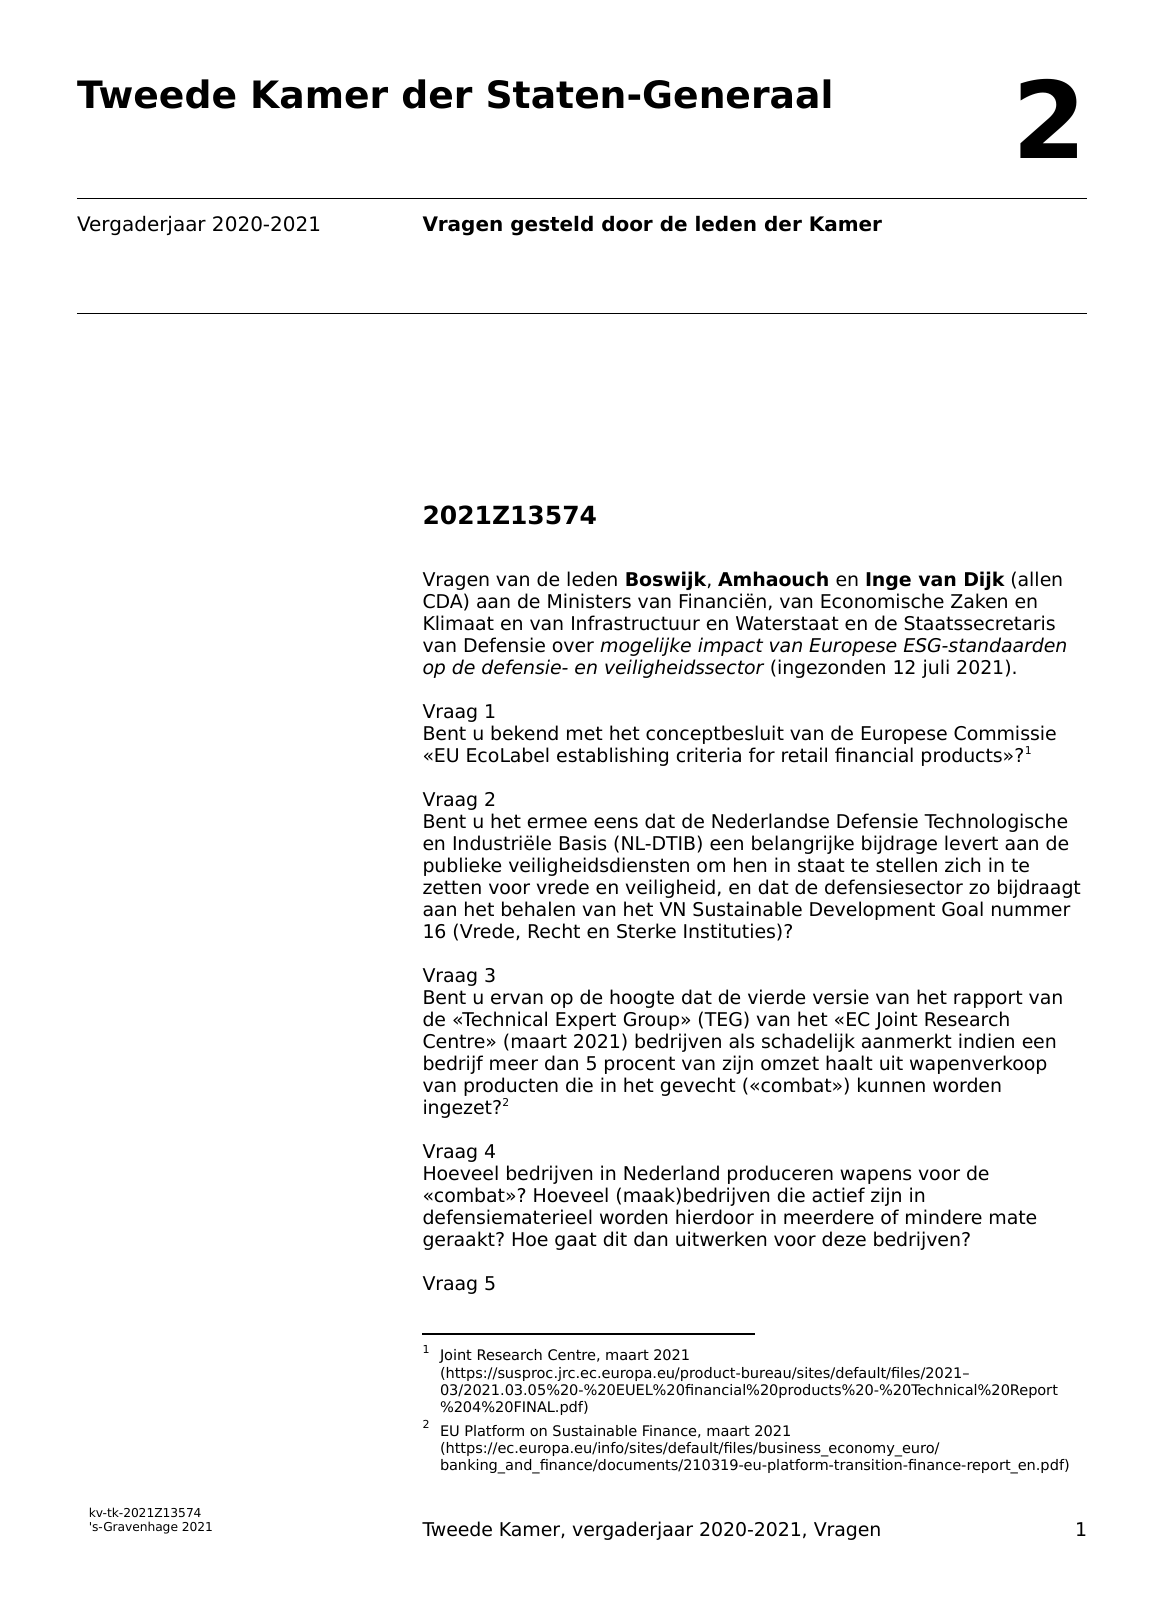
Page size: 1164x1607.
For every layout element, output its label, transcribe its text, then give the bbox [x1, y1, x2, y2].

text EU Platform on Sustainable Finance, maart 2021 (https://ec.europa.eu/info/sites/default/files/business_economy_euro/banking_and_finance/documents/210319-eu-platform-transition-finance-report_en.pdf) [422, 1418, 1087, 1474]
text Vraag 5 [422, 1273, 1087, 1295]
text 's-Gravenhage 2021 [88, 1520, 323, 1534]
table_header 2 [886, 59, 1087, 198]
text Bent u ervan op de hoogte dat de vierde versie van het rapport van de «Technical Expert Group» (TEG) van het «EC Joint Research Centre» (maart 2021) bedrijven als schadelijk aanmerkt indien een bedrijf meer dan 5 procent van zijn omzet haalt uit wapenverkoop van producten die in het gevecht («combat») kunnen worden ingezet? [422, 987, 1087, 1119]
table_header Tweede Kamer der Staten-Generaal [77, 59, 886, 198]
text 2021Z13574 [422, 501, 1087, 531]
text Hoeveel bedrijven in Nederland produceren wapens voor de «combat»? Hoeveel (maak)bedrijven die actief zijn in defensiematerieel worden hierdoor in meerdere of mindere mate geraakt? Hoe gaat dit dan uitwerken voor deze bedrijven? [422, 1163, 1087, 1251]
text Vraag 4 [422, 1141, 1087, 1163]
text Vraag 1 [422, 701, 1087, 723]
text Vragen van de leden Boswijk, Amhaouch en Inge van Dijk (allen CDA) aan de Ministers van Financiën, van Economische Zaken en Klimaat en van Infrastructuur en Waterstaat en de Staatssecretaris van Defensie over mogelijke impact van Europese ESG-standaarden op de defensie- en veiligheidssector (ingezonden 12 juli 2021). [422, 569, 1087, 679]
text Vraag 2 [422, 789, 1087, 811]
text Bent u bekend met het conceptbesluit van de Europese Commissie «EU EcoLabel establishing criteria for retail financial products»? [422, 723, 1087, 767]
text kv-tk-2021Z13574 [88, 1506, 323, 1520]
text Bent u het ermee eens dat de Nederlandse Defensie Technologische en Industriële Basis (NL-DTIB) een belangrijke bijdrage levert aan de publieke veiligheidsdiensten om hen in staat te stellen zich in te zetten voor vrede en veiligheid, en dat de defensiesector zo bijdraagt aan het behalen van het VN Sustainable Development Goal nummer 16 (Vrede, Recht en Sterke Instituties)? [422, 811, 1087, 943]
table_cell Vergaderjaar 2020-2021 [77, 199, 422, 313]
text Vraag 3 [422, 965, 1087, 987]
table_cell Vragen gesteld door de leden der Kamer [422, 199, 1087, 313]
text Joint Research Centre, maart 2021 (https://susproc.jrc.ec.europa.eu/product-bureau/sites/default/files/2021–03/2021.03.05%20-%20EUEL%20financial%20products%20-%20Technical%20Report%204%20FINAL.pdf) [422, 1343, 1087, 1416]
